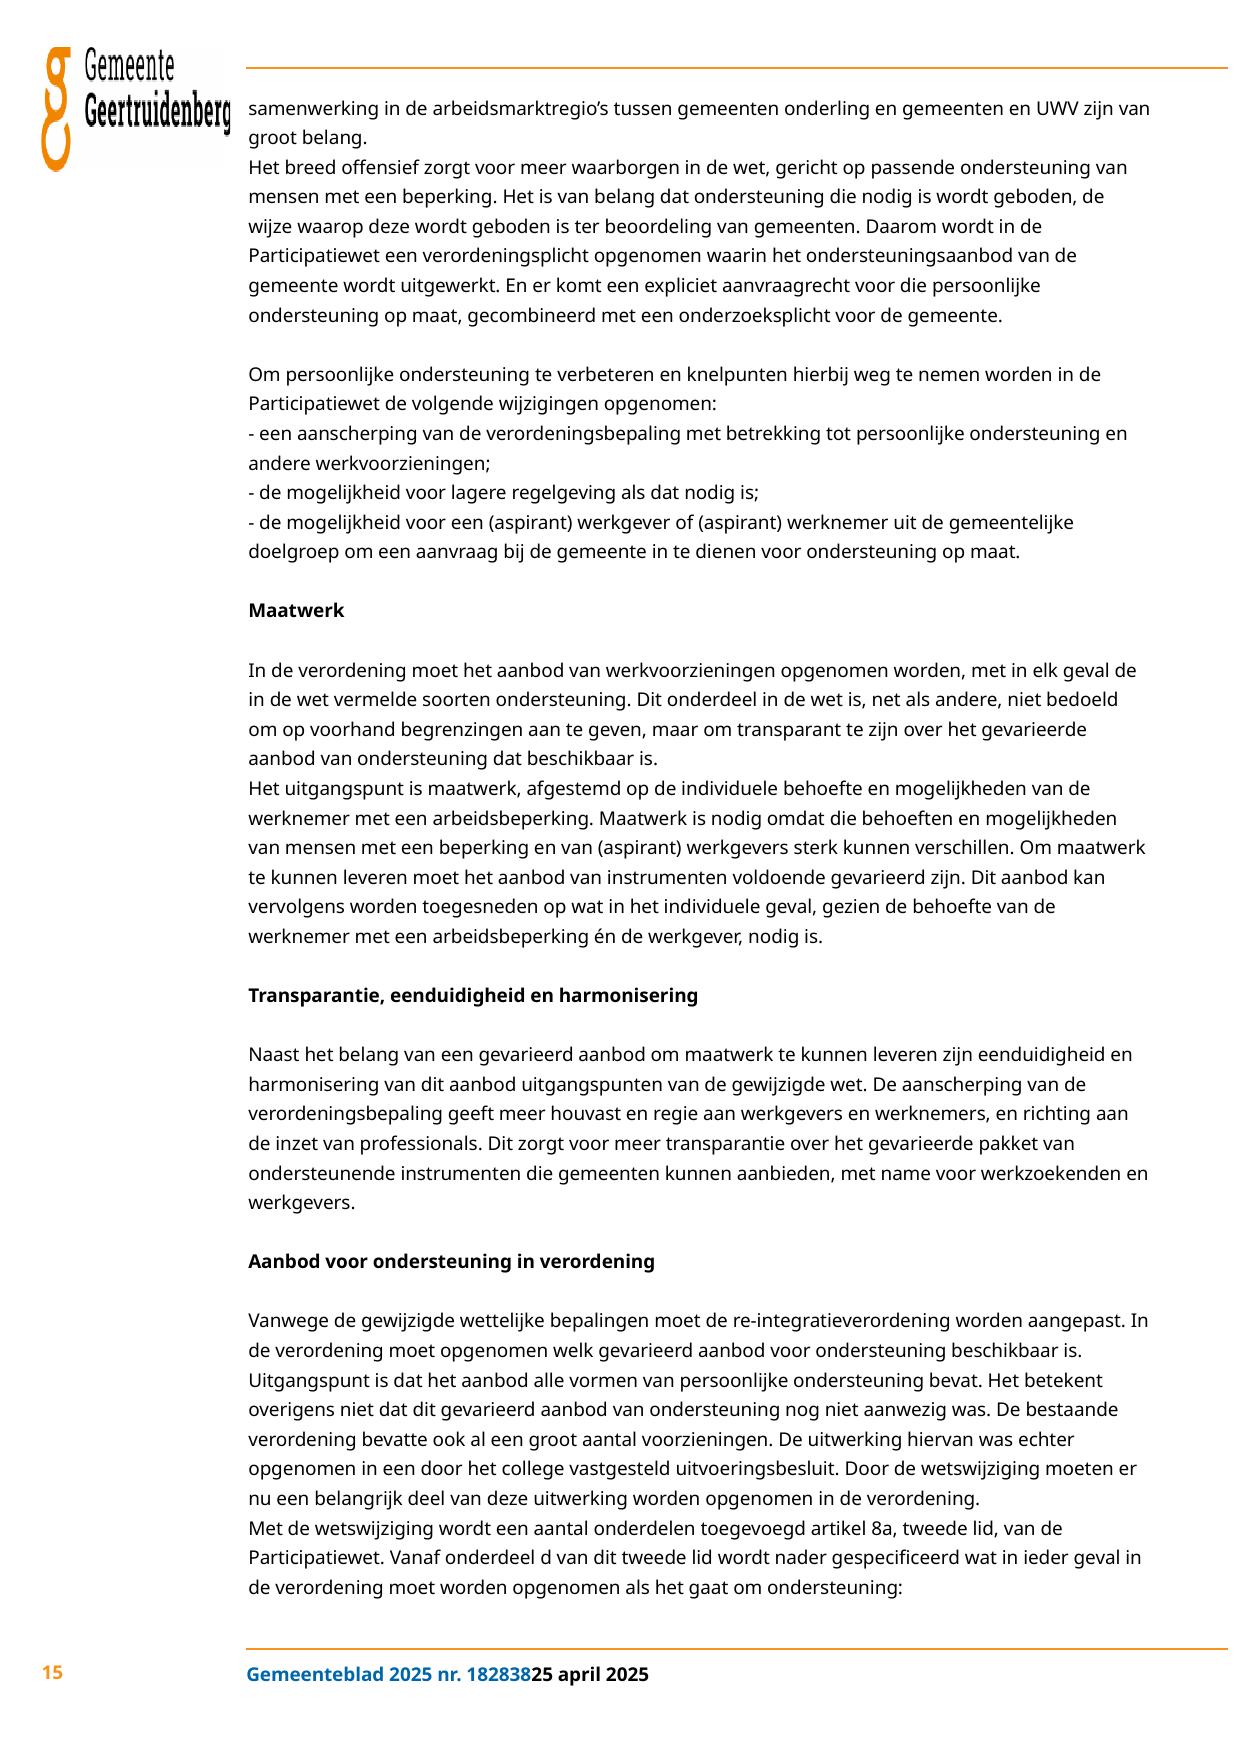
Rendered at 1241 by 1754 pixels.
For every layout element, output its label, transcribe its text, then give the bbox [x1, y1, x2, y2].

text Om persoonlijke ondersteuning te verbeteren en knelpunten hierbij weg te nemen worden in de Participatiewet de volgende wijzigingen opgenomen: [248, 361, 1152, 416]
text Het breed offensief zorgt voor meer waarborgen in de wet, gericht op passende ondersteuning van mensen met een beperking. Het is van belang dat ondersteuning die nodig is wordt geboden, de wijze waarop deze wordt geboden is ter beoordeling van gemeenten. Daarom wordt in de Participatiewet een verordeningsplicht opgenomen waarin het ondersteuningsaanbod van de gemeente wordt uitgewerkt. En er komt een expliciet aanvraagrecht voor die persoonlijke ondersteuning op maat, gecombineerd met een onderzoeksplicht voor de gemeente. [248, 154, 1152, 328]
text Vanwege de gewijzigde wettelijke bepalingen moet de re-integratieverordening worden aangepast. In de verordening moet opgenomen welk gevarieerd aanbod voor ondersteuning beschikbaar is. Uitgangspunt is dat het aanbod alle vormen van persoonlijke ondersteuning bevat. Het betekent overigens niet dat dit gevarieerd aanbod van ondersteuning nog niet aanwezig was. De bestaande verordening bevatte ook al een groot aantal voorzieningen. De uitwerking hiervan was echter opgenomen in een door het college vastgesteld uitvoeringsbesluit. Door de wetswijziging moeten er nu een belangrijk deel van deze uitwerking worden opgenomen in de verordening. [248, 1308, 1152, 1511]
text - de mogelijkheid voor een (aspirant) werkgever of (aspirant) werknemer uit de gemeentelijke doelgroep om een aanvraag bij de gemeente in te dienen voor ondersteuning op maat. [248, 509, 1152, 564]
text Aanbod voor ondersteuning in verordening [248, 1248, 1152, 1274]
text - een aanscherping van de verordeningsbepaling met betrekking tot persoonlijke ondersteuning en andere werkvoorzieningen; [248, 420, 1152, 476]
text In de verordening moet het aanbod van werkvoorzieningen opgenomen worden, met in elk geval de in de wet vermelde soorten ondersteuning. Dit onderdeel in de wet is, net als andere, niet bedoeld om op voorhand begrenzingen aan te geven, maar om transparant te zijn over het gevarieerde aanbod van ondersteuning dat beschikbaar is. [248, 657, 1152, 771]
text Met de wetswijziging wordt een aantal onderdelen toegevoegd artikel 8a, tweede lid, van de Participatiewet. Vanaf onderdeel d van dit tweede lid wordt nader gespecificeerd wat in ieder geval in de verordening moet worden opgenomen als het gaat om ondersteuning: [248, 1515, 1152, 1600]
text Naast het belang van een gevarieerd aanbod om maatwerk te kunnen leveren zijn eenduidigheid en harmonisering van dit aanbod uitgangspunten van de gewijzigde wet. De aanscherping van de verordeningsbepaling geeft meer houvast en regie aan werkgevers en werknemers, en richting aan de inzet van professionals. Dit zorgt voor meer transparantie over het gevarieerde pakket van ondersteunende instrumenten die gemeenten kunnen aanbieden, met name voor werkzoekenden en werkgevers. [248, 1041, 1152, 1215]
text Maatwerk [248, 598, 1152, 623]
picture [41, 47, 231, 172]
text Het uitgangspunt is maatwerk, afgestemd op de individuele behoefte en mogelijkheden van de werknemer met een arbeidsbeperking. Maatwerk is nodig omdat die behoeften en mogelijkheden van mensen met een beperking en van (aspirant) werkgevers sterk kunnen verschillen. Om maatwerk te kunnen leveren moet het aanbod van instrumenten voldoende gevarieerd zijn. Dit aanbod kan vervolgens worden toegesneden op wat in het individuele geval, gezien de behoefte van de werknemer met een arbeidsbeperking én de werkgever, nodig is. [248, 775, 1152, 949]
text - de mogelijkheid voor lagere regelgeving als dat nodig is; [248, 479, 1152, 505]
text Transparantie, eenduidigheid en harmonisering [248, 982, 1152, 1008]
text samenwerking in de arbeidsmarktregio’s tussen gemeenten onderling en gemeenten en UWV zijn van groot belang. [248, 95, 1152, 150]
